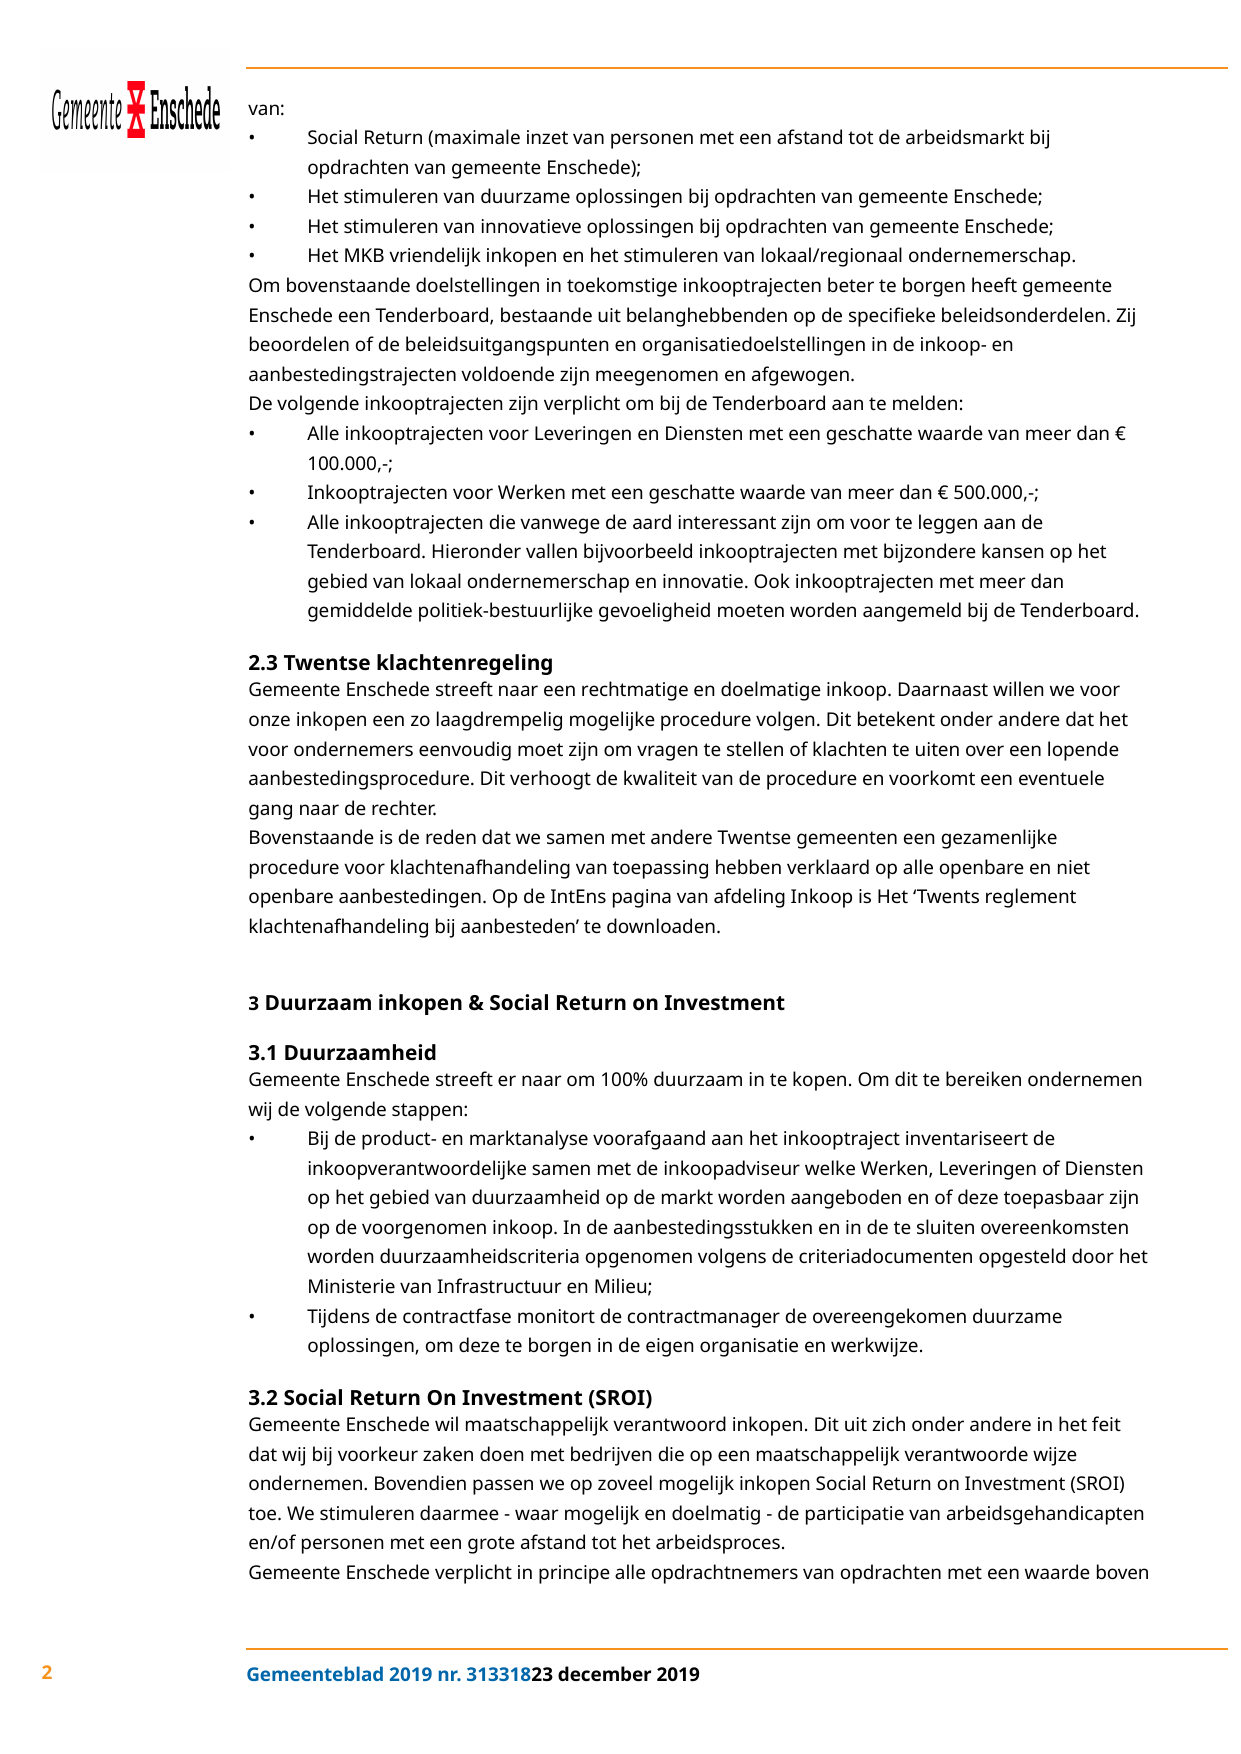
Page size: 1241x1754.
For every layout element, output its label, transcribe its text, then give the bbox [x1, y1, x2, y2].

list Bij de product- en marktanalyse voorafgaand aan het inkooptraject inventariseert de inkoopverantwoordelijke samen met de inkoopadviseur welke Werken, Leveringen of Diensten op het gebied van duurzaamheid op de markt worden aangeboden en of deze toepasbaar zijn op de voorgenomen inkoop. In de aanbestedingsstukken en in de te sluiten overeenkomsten worden duurzaamheidscriteria opgenomen volgens de criteriadocumenten opgesteld door het Ministerie van Infrastructuur en Milieu; [248, 1125, 1152, 1299]
text Gemeente Enschede wil maatschappelijk verantwoord inkopen. Dit uit zich onder andere in het feit dat wij bij voorkeur zaken doen met bedrijven die op een maatschappelijk verantwoorde wijze ondernemen. Bovendien passen we op zoveel mogelijk inkopen Social Return on Investment (SROI) toe. We stimuleren daarmee - waar mogelijk en doelmatig - de participatie van arbeidsgehandicapten en/of personen met een grote afstand tot het arbeidsproces. [248, 1411, 1152, 1555]
list Het MKB vriendelijk inkopen en het stimuleren van lokaal/regionaal ondernemerschap. [248, 243, 1152, 268]
text Om bovenstaande doelstellingen in toekomstige inkooptrajecten beter te borgen heeft gemeente Enschede een Tenderboard, bestaande uit belanghebbenden op de specifieke beleidsonderdelen. Zij beoordelen of de beleidsuitgangspunten en organisatiedoelstellingen in de inkoop- en aanbestedingstrajecten voldoende zijn meegenomen en afgewogen. [248, 272, 1152, 387]
text 3 Duurzaam inkopen & Social Return on Investment [248, 988, 1152, 1017]
text Bovenstaande is de reden dat we samen met andere Twentse gemeenten een gezamenlijke procedure voor klachtenafhandeling van toepassing hebben verklaard op alle openbare en niet openbare aanbestedingen. Op de IntEns pagina van afdeling Inkoop is Het ‘Twents reglement klachtenafhandeling bij aanbesteden’ te downloaden. [248, 824, 1152, 939]
list Tijdens de contractfase monitort de contractmanager de overeengekomen duurzame oplossingen, om deze te borgen in de eigen organisatie en werkwijze. [248, 1303, 1152, 1358]
list Alle inkooptrajecten die vanwege de aard interessant zijn om voor te leggen aan de Tenderboard. Hieronder vallen bijvoorbeeld inkooptrajecten met bijzondere kansen op het gebied van lokaal ondernemerschap en innovatie. Ook inkooptrajecten met meer dan gemiddelde politiek-bestuurlijke gevoeligheid moeten worden aangemeld bij de Tenderboard. [248, 509, 1152, 623]
text Gemeente Enschede verplicht in principe alle opdrachtnemers van opdrachten met een waarde boven [248, 1559, 1152, 1585]
text Gemeente Enschede streeft er naar om 100% duurzaam in te kopen. Om dit te bereiken ondernemen wij de volgende stappen: [248, 1066, 1152, 1121]
list Inkooptrajecten voor Werken met een geschatte waarde van meer dan € 500.000,-; [248, 479, 1152, 505]
text van: [248, 95, 1152, 121]
text 3.2 Social Return On Investment (SROI) [248, 1383, 1152, 1411]
list Alle inkooptrajecten voor Leveringen en Diensten met een geschatte waarde van meer dan € 100.000,-; [248, 420, 1152, 476]
list Social Return (maximale inzet van personen met een afstand tot de arbeidsmarkt bij opdrachten van gemeente Enschede); [248, 124, 1152, 180]
text 3.1 Duurzaamheid [248, 1038, 1152, 1066]
list Het stimuleren van innovatieve oplossingen bij opdrachten van gemeente Enschede; [248, 213, 1152, 239]
text Gemeente Enschede streeft naar een rechtmatige en doelmatige inkoop. Daarnaast willen we voor onze inkopen een zo laagdrempelig mogelijke procedure volgen. Dit betekent onder andere dat het voor ondernemers eenvoudig moet zijn om vragen te stellen of klachten te uiten over een lopende aanbestedingsprocedure. Dit verhoogt de kwaliteit van de procedure en voorkomt een eventuele gang naar de rechter. [248, 677, 1152, 821]
text 2.3 Twentse klachtenregeling [248, 648, 1152, 677]
text De volgende inkooptrajecten zijn verplicht om bij de Tenderboard aan te melden: [248, 391, 1152, 416]
picture [41, 47, 231, 172]
list Het stimuleren van duurzame oplossingen bij opdrachten van gemeente Enschede; [248, 183, 1152, 209]
